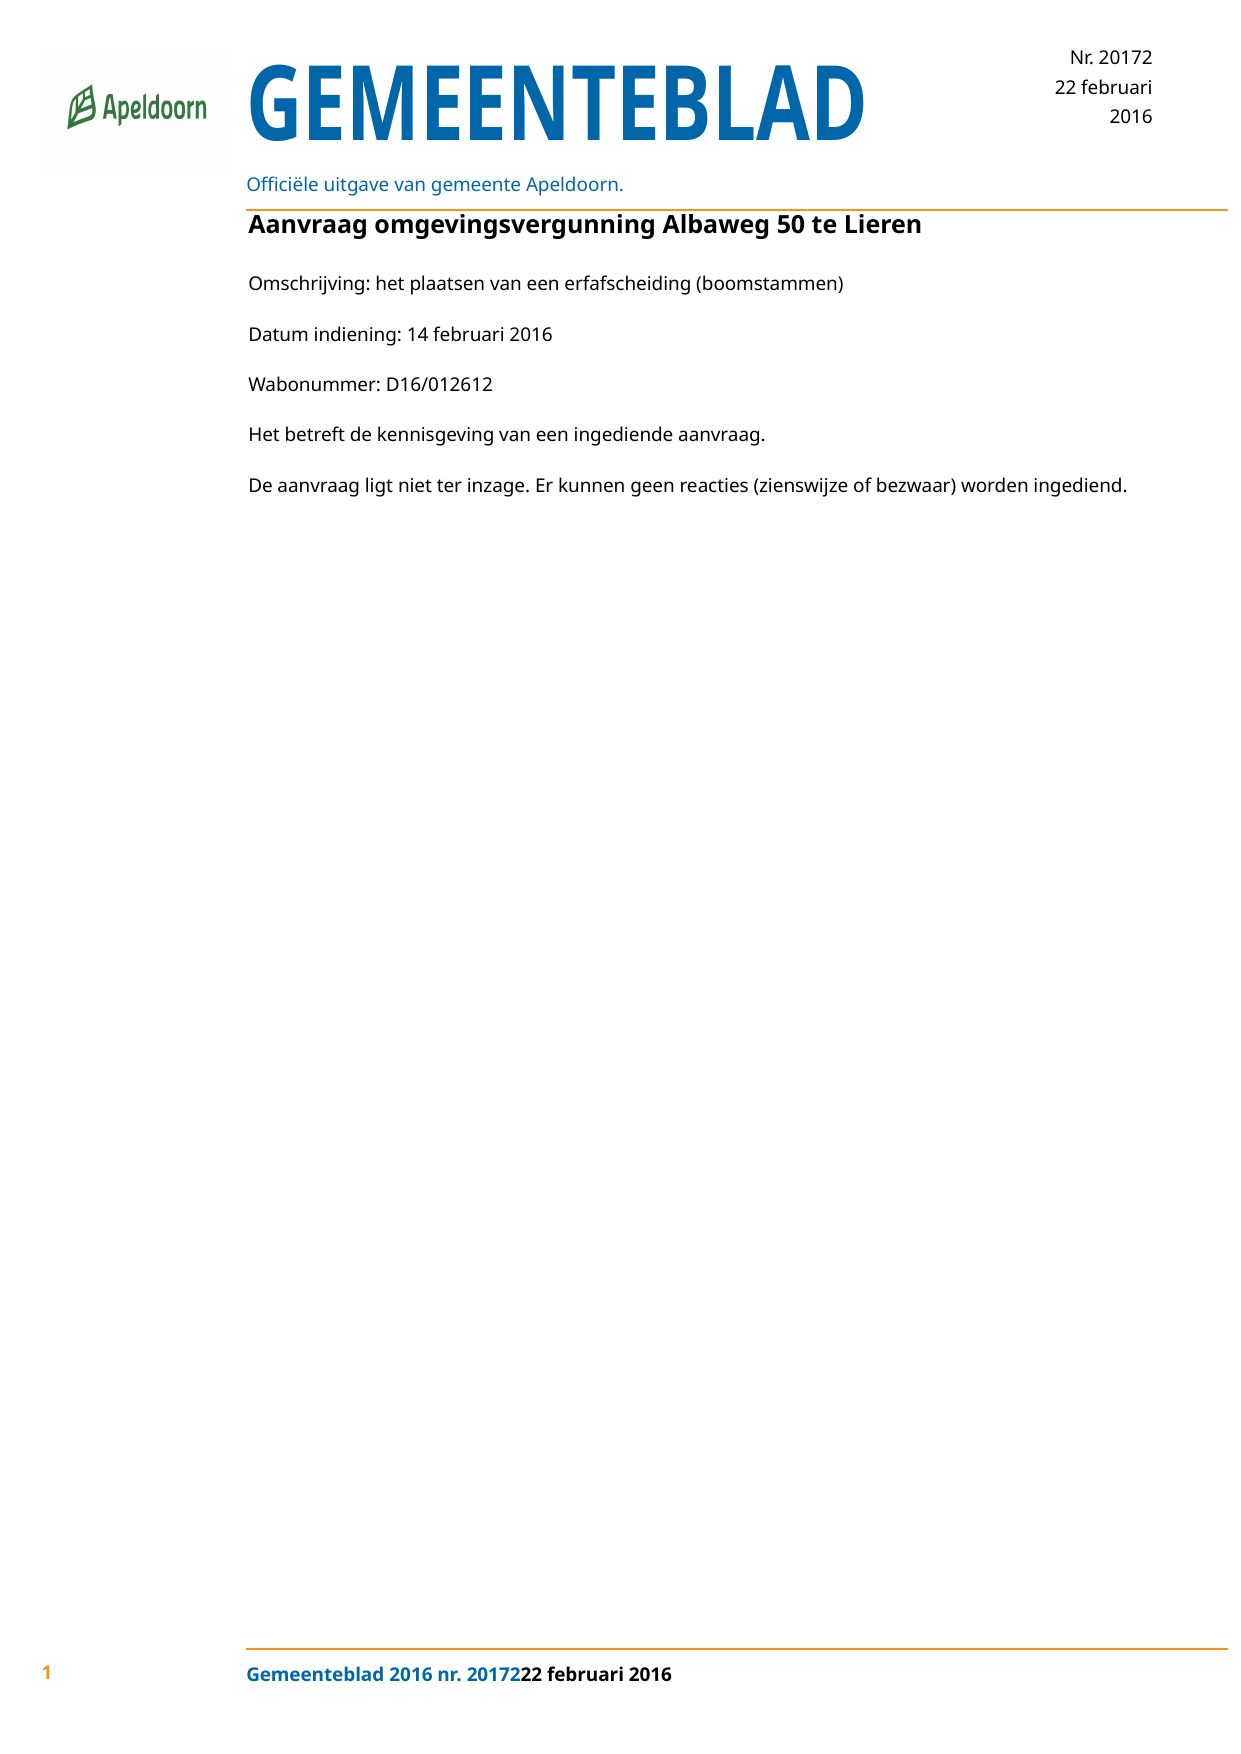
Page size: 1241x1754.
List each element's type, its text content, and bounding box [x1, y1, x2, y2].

text Omschrijving: het plaatsen van een erfafscheiding (boomstammen) [248, 270, 1152, 296]
text Wabonummer: D16/012612 [248, 371, 1152, 397]
text De aanvraag ligt niet ter inzage. Er kunnen geen reacties (zienswijze of bezwaar) worden ingediend. [248, 472, 1152, 498]
picture [41, 47, 231, 172]
text Aanvraag omgevingsvergunning Albaweg 50 te Lieren [248, 211, 1152, 241]
text Het betreft de kennisgeving van een ingediende aanvraag. [248, 422, 1152, 447]
text Datum indiening: 14 februari 2016 [248, 321, 1152, 346]
